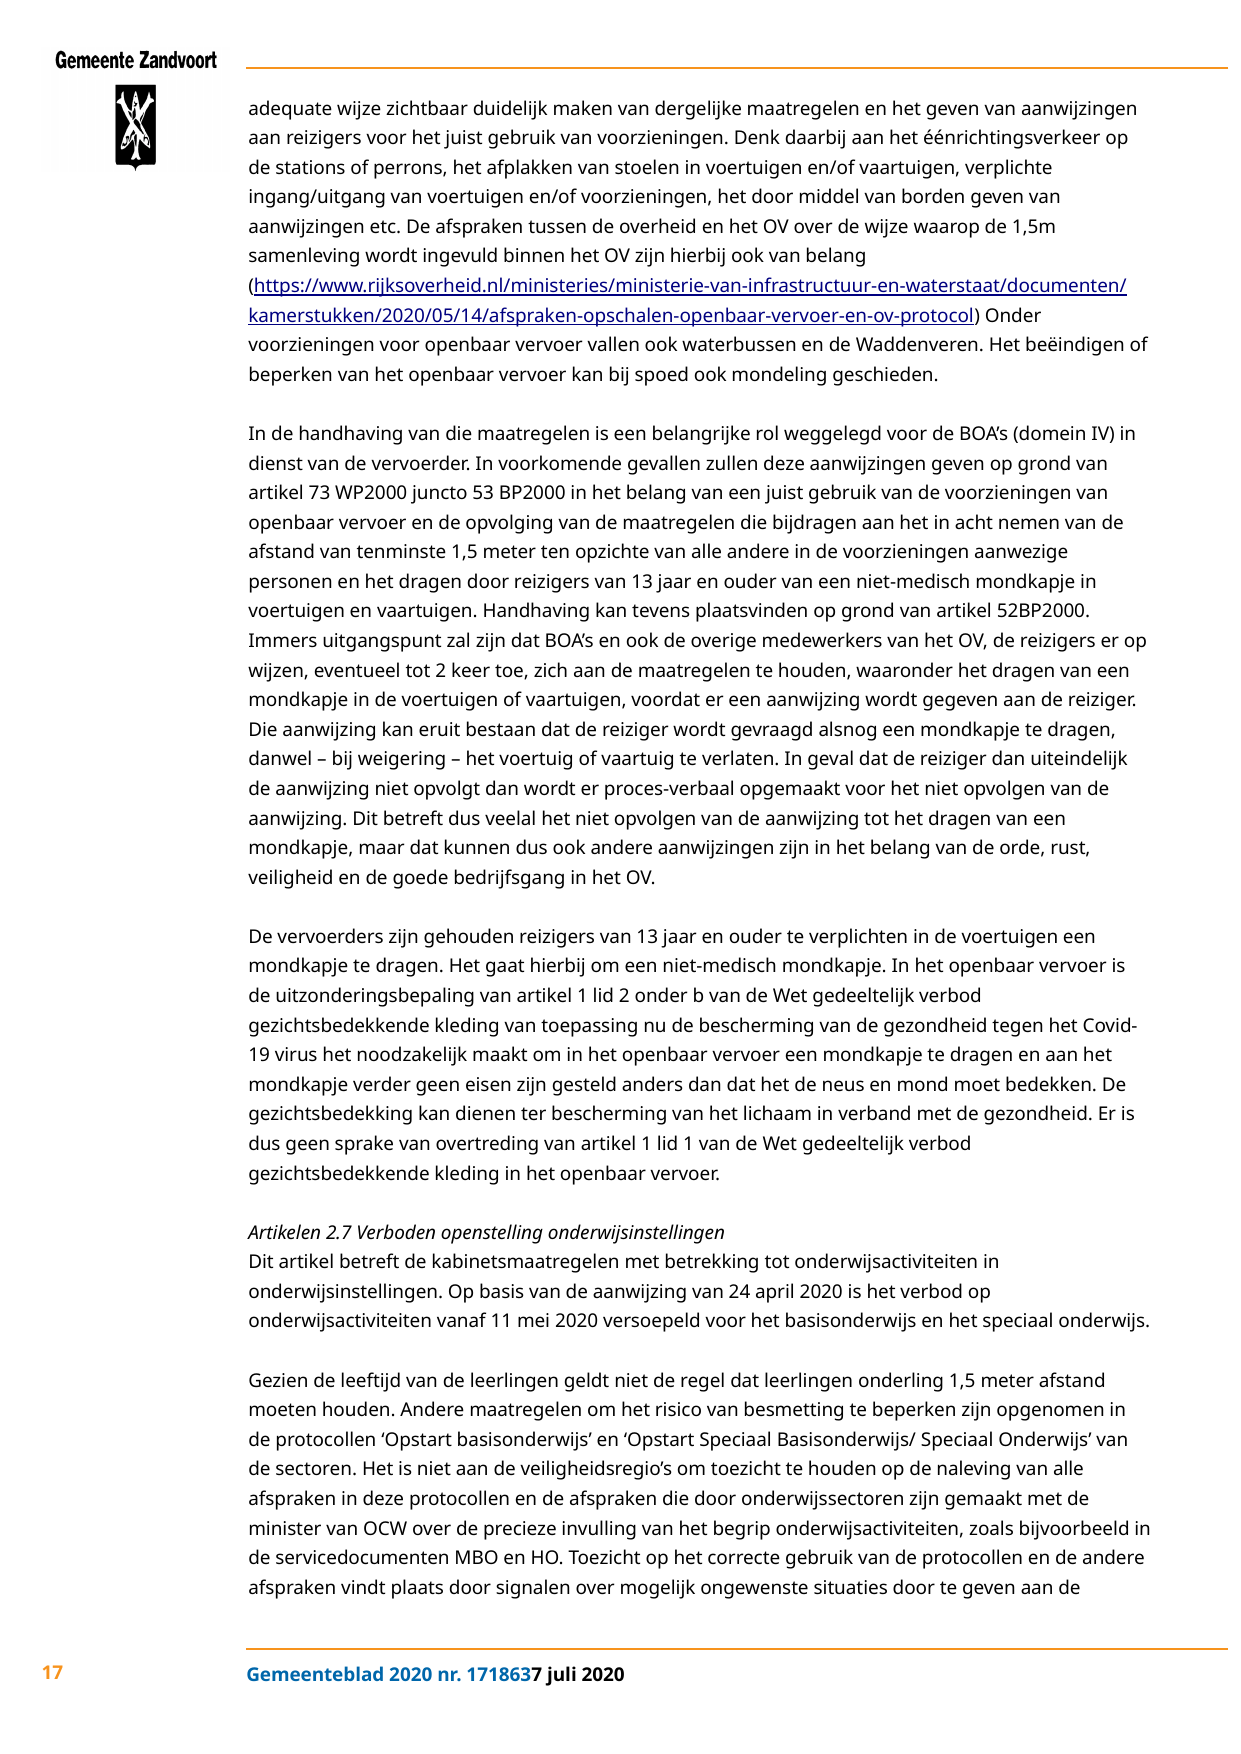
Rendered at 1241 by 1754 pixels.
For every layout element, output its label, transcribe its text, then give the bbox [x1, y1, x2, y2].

text Gezien de leeftijd van de leerlingen geldt niet de regel dat leerlingen onderling 1,5 meter afstand moeten houden. Andere maatregelen om het risico van besmetting te beperken zijn opgenomen in de protocollen ‘Opstart basisonderwijs’ en ‘Opstart Speciaal Basisonderwijs/ Speciaal Onderwijs’ van de sectoren. Het is niet aan de veiligheidsregio’s om toezicht te houden op de naleving van alle afspraken in deze protocollen en de afspraken die door onderwijssectoren zijn gemaakt met de minister van OCW over de precieze invulling van het begrip onderwijsactiviteiten, zoals bijvoorbeeld in de servicedocumenten MBO en HO. Toezicht op het correcte gebruik van de protocollen en de andere afspraken vindt plaats door signalen over mogelijk ongewenste situaties door te geven aan de [248, 1367, 1152, 1600]
text Dit artikel betreft de kabinetsmaatregelen met betrekking tot onderwijsactiviteiten in onderwijsinstellingen. Op basis van de aanwijzing van 24 april 2020 is het verbod op onderwijsactiviteiten vanaf 11 mei 2020 versoepeld voor het basisonderwijs en het speciaal onderwijs. [248, 1248, 1152, 1333]
text Immers uitgangspunt zal zijn dat BOA’s en ook de overige medewerkers van het OV, de reizigers er op wijzen, eventueel tot 2 keer toe, zich aan de maatregelen te houden, waaronder het dragen van een mondkapje in de voertuigen of vaartuigen, voordat er een aanwijzing wordt gegeven aan de reiziger. Die aanwijzing kan eruit bestaan dat de reiziger wordt gevraagd alsnog een mondkapje te dragen, danwel – bij weigering – het voertuig of vaartuig te verlaten. In geval dat de reiziger dan uiteindelijk de aanwijzing niet opvolgt dan wordt er proces-verbaal opgemaakt voor het niet opvolgen van de aanwijzing. Dit betreft dus veelal het niet opvolgen van de aanwijzing tot het dragen van een mondkapje, maar dat kunnen dus ook andere aanwijzingen zijn in het belang van de orde, rust, veiligheid en de goede bedrijfsgang in het OV. [248, 627, 1152, 890]
text Artikelen 2.7 Verboden openstelling onderwijsinstellingen [248, 1219, 1152, 1245]
picture [41, 47, 231, 172]
text De vervoerders zijn gehouden reizigers van 13 jaar en ouder te verplichten in de voertuigen een mondkapje te dragen. Het gaat hierbij om een niet-medisch mondkapje. In het openbaar vervoer is de uitzonderingsbepaling van artikel 1 lid 2 onder b van de Wet gedeeltelijk verbod gezichtsbedekkende kleding van toepassing nu de bescherming van de gezondheid tegen het Covid-19 virus het noodzakelijk maakt om in het openbaar vervoer een mondkapje te dragen en aan het mondkapje verder geen eisen zijn gesteld anders dan dat het de neus en mond moet bedekken. De gezichtsbedekking kan dienen ter bescherming van het lichaam in verband met de gezondheid. Er is dus geen sprake van overtreding van artikel 1 lid 1 van de Wet gedeeltelijk verbod gezichtsbedekkende kleding in het openbaar vervoer. [248, 923, 1152, 1186]
text adequate wijze zichtbaar duidelijk maken van dergelijke maatregelen en het geven van aanwijzingen aan reizigers voor het juist gebruik van voorzieningen. Denk daarbij aan het éénrichtingsverkeer op de stations of perrons, het afplakken van stoelen in voertuigen en/of vaartuigen, verplichte ingang/uitgang van voertuigen en/of voorzieningen, het door middel van borden geven van aanwijzingen etc. De afspraken tussen de overheid en het OV over de wijze waarop de 1,5m samenleving wordt ingevuld binnen het OV zijn hierbij ook van belang (https://www.rijksoverheid.nl/ministeries/ministerie-van-infrastructuur-en-waterstaat/documenten/kamerstukken/2020/05/14/afspraken-opschalen-openbaar-vervoer-en-ov-protocol) Onder voorzieningen voor openbaar vervoer vallen ook waterbussen en de Waddenveren. Het beëindigen of beperken van het openbaar vervoer kan bij spoed ook mondeling geschieden. [248, 95, 1152, 387]
text In de handhaving van die maatregelen is een belangrijke rol weggelegd voor de BOA’s (domein IV) in dienst van de vervoerder. In voorkomende gevallen zullen deze aanwijzingen geven op grond van artikel 73 WP2000 juncto 53 BP2000 in het belang van een juist gebruik van de voorzieningen van openbaar vervoer en de opvolging van de maatregelen die bijdragen aan het in acht nemen van de afstand van tenminste 1,5 meter ten opzichte van alle andere in de voorzieningen aanwezige personen en het dragen door reizigers van 13 jaar en ouder van een niet-medisch mondkapje in voertuigen en vaartuigen. Handhaving kan tevens plaatsvinden op grond van artikel 52BP2000. [248, 420, 1152, 623]
